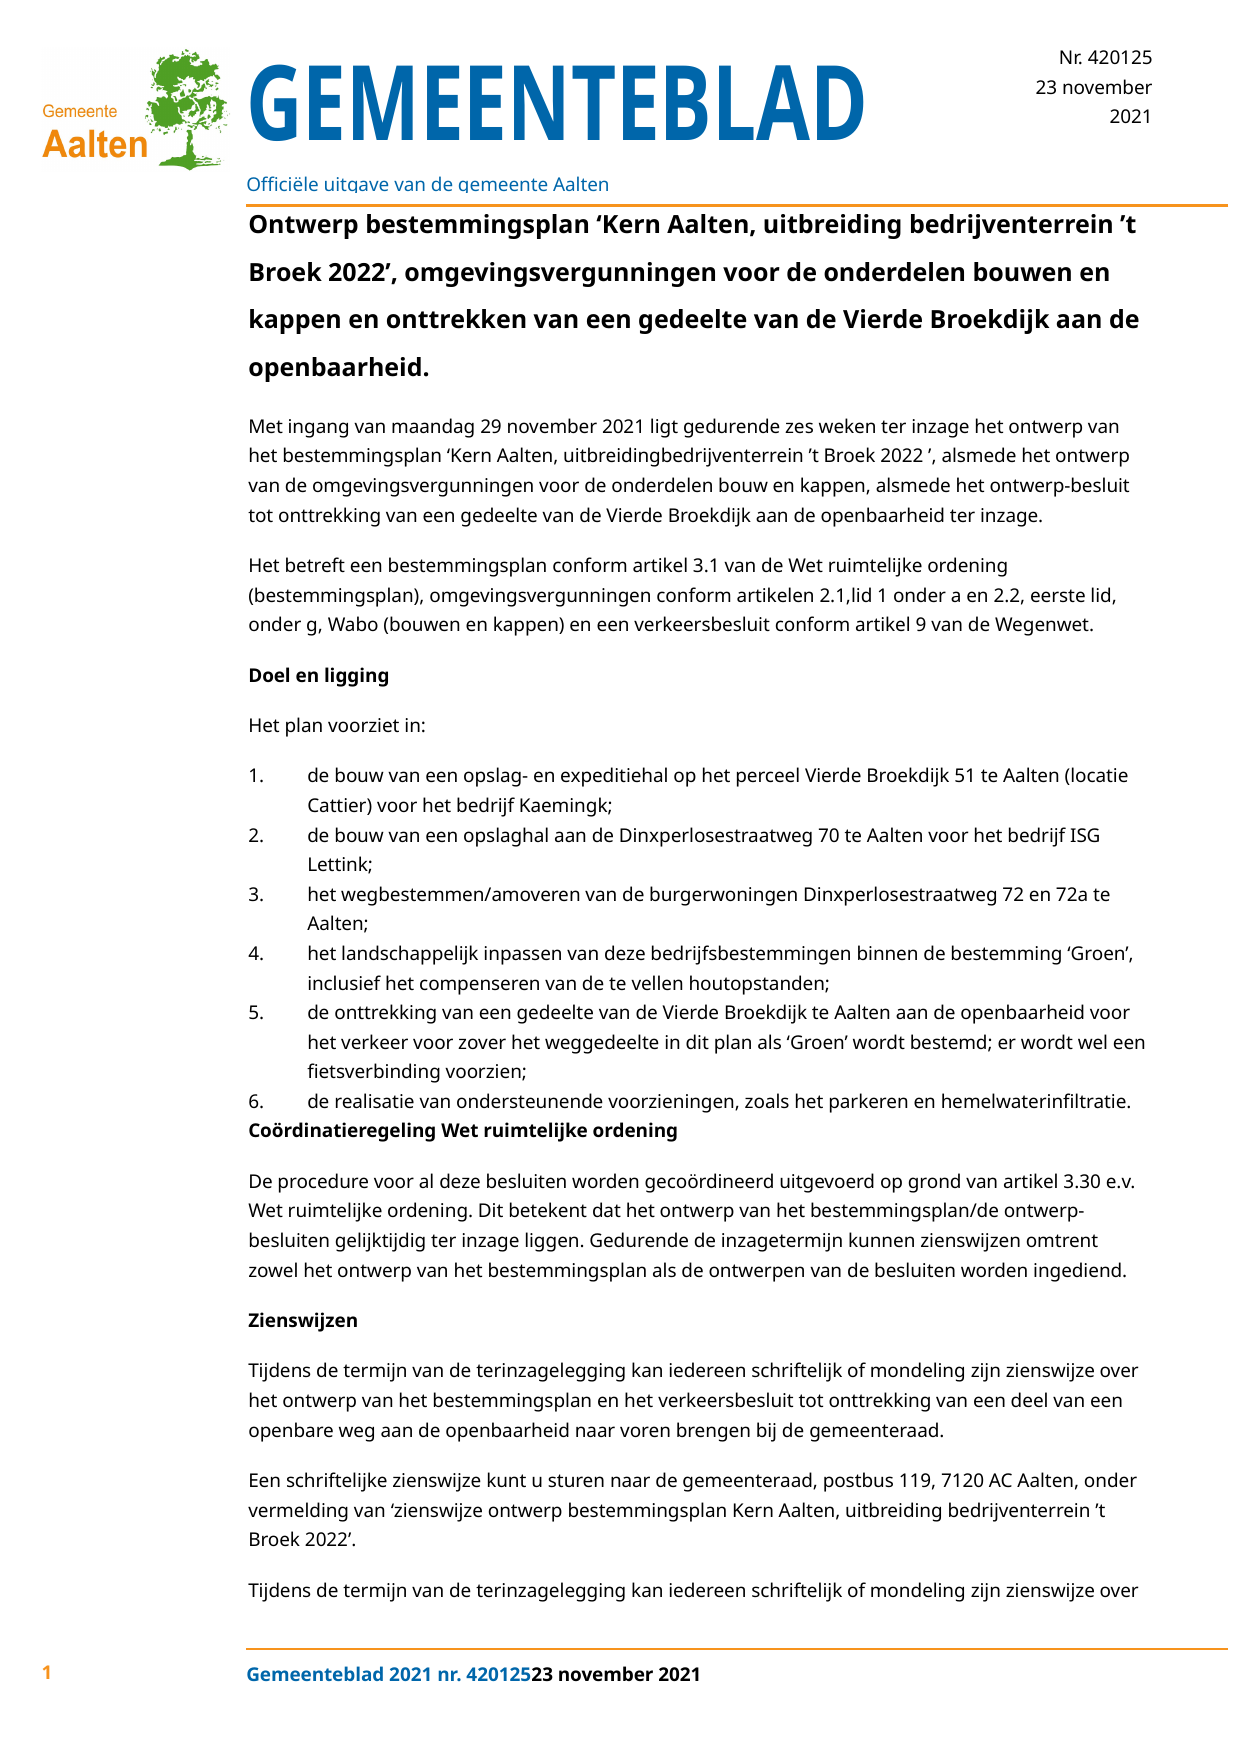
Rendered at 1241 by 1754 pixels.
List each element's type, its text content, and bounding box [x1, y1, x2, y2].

list het wegbestemmen/amoveren van de burgerwoningen Dinxperlosestraatweg 72 en 72a te Aalten; [248, 881, 1152, 936]
list de onttrekking van een gedeelte van de Vierde Broekdijk te Aalten aan de openbaarheid voor het verkeer voor zover het weggedeelte in dit plan als ‘Groen’ wordt bestemd; er wordt wel een fietsverbinding voorzien; [248, 999, 1152, 1084]
text Het plan voorziet in: [248, 712, 1152, 738]
list de bouw van een opslaghal aan de Dinxperlosestraatweg 70 te Aalten voor het bedrijf ISG Lettink; [248, 822, 1152, 877]
text De procedure voor al deze besluiten worden gecoördineerd uitgevoerd op grond van artikel 3.30 e.v. Wet ruimtelijke ordening. Dit betekent dat het ontwerp van het bestemmingsplan/de ontwerp-besluiten gelijktijdig ter inzage liggen. Gedurende de inzagetermijn kunnen zienswijzen omtrent zowel het ontwerp van het bestemmingsplan als de ontwerpen van de besluiten worden ingediend. [248, 1168, 1152, 1283]
text Het betreft een bestemmingsplan conform artikel 3.1 van de Wet ruimtelijke ordening (bestemmingsplan), omgevingsvergunningen conform artikelen 2.1,lid 1 onder a en 2.2, eerste lid, onder g, Wabo (bouwen en kappen) en een verkeersbesluit conform artikel 9 van de Wegenwet. [248, 552, 1152, 637]
text Met ingang van maandag 29 november 2021 ligt gedurende zes weken ter inzage het ontwerp van het bestemmingsplan ‘Kern Aalten, uitbreidingbedrijventerrein ’t Broek 2022 ’, alsmede het ontwerp van de omgevingsvergunningen voor de onderdelen bouw en kappen, alsmede het ontwerp-besluit tot onttrekking van een gedeelte van de Vierde Broekdijk aan de openbaarheid ter inzage. [248, 413, 1152, 528]
text Tijdens de termijn van de terinzagelegging kan iedereen schriftelijk of mondeling zijn zienswijze over [248, 1577, 1152, 1603]
text Zienswijzen [248, 1307, 1152, 1333]
list de bouw van een opslag- en expeditiehal op het perceel Vierde Broekdijk 51 te Aalten (locatie Cattier) voor het bedrijf Kaemingk; [248, 763, 1152, 818]
list het landschappelijk inpassen van deze bedrijfsbestemmingen binnen de bestemming ‘Groen’, inclusief het compenseren van de te vellen houtopstanden; [248, 940, 1152, 996]
text Tijdens de termijn van de terinzagelegging kan iedereen schriftelijk of mondeling zijn zienswijze over het ontwerp van het bestemmingsplan en het verkeersbesluit tot onttrekking van een deel van een openbare weg aan de openbaarheid naar voren brengen bij de gemeenteraad. [248, 1358, 1152, 1443]
text Doel en ligging [248, 662, 1152, 688]
picture [41, 47, 231, 172]
text Ontwerp bestemmingsplan ‘Kern Aalten, uitbreiding bedrijventerrein ’t Broek 2022’, omgevingsvergunningen voor de onderdelen bouwen en kappen en onttrekken van een gedeelte van de Vierde Broekdijk aan de openbaarheid. [248, 207, 1152, 384]
text Coördinatieregeling Wet ruimtelijke ordening [248, 1118, 1152, 1143]
list de realisatie van ondersteunende voorzieningen, zoals het parkeren en hemelwaterinfiltratie. [248, 1088, 1152, 1114]
text Een schriftelijke zienswijze kunt u sturen naar de gemeenteraad, postbus 119, 7120 AC Aalten, onder vermelding van ‘zienswijze ontwerp bestemmingsplan Kern Aalten, uitbreiding bedrijventerrein ’t Broek 2022’. [248, 1467, 1152, 1552]
